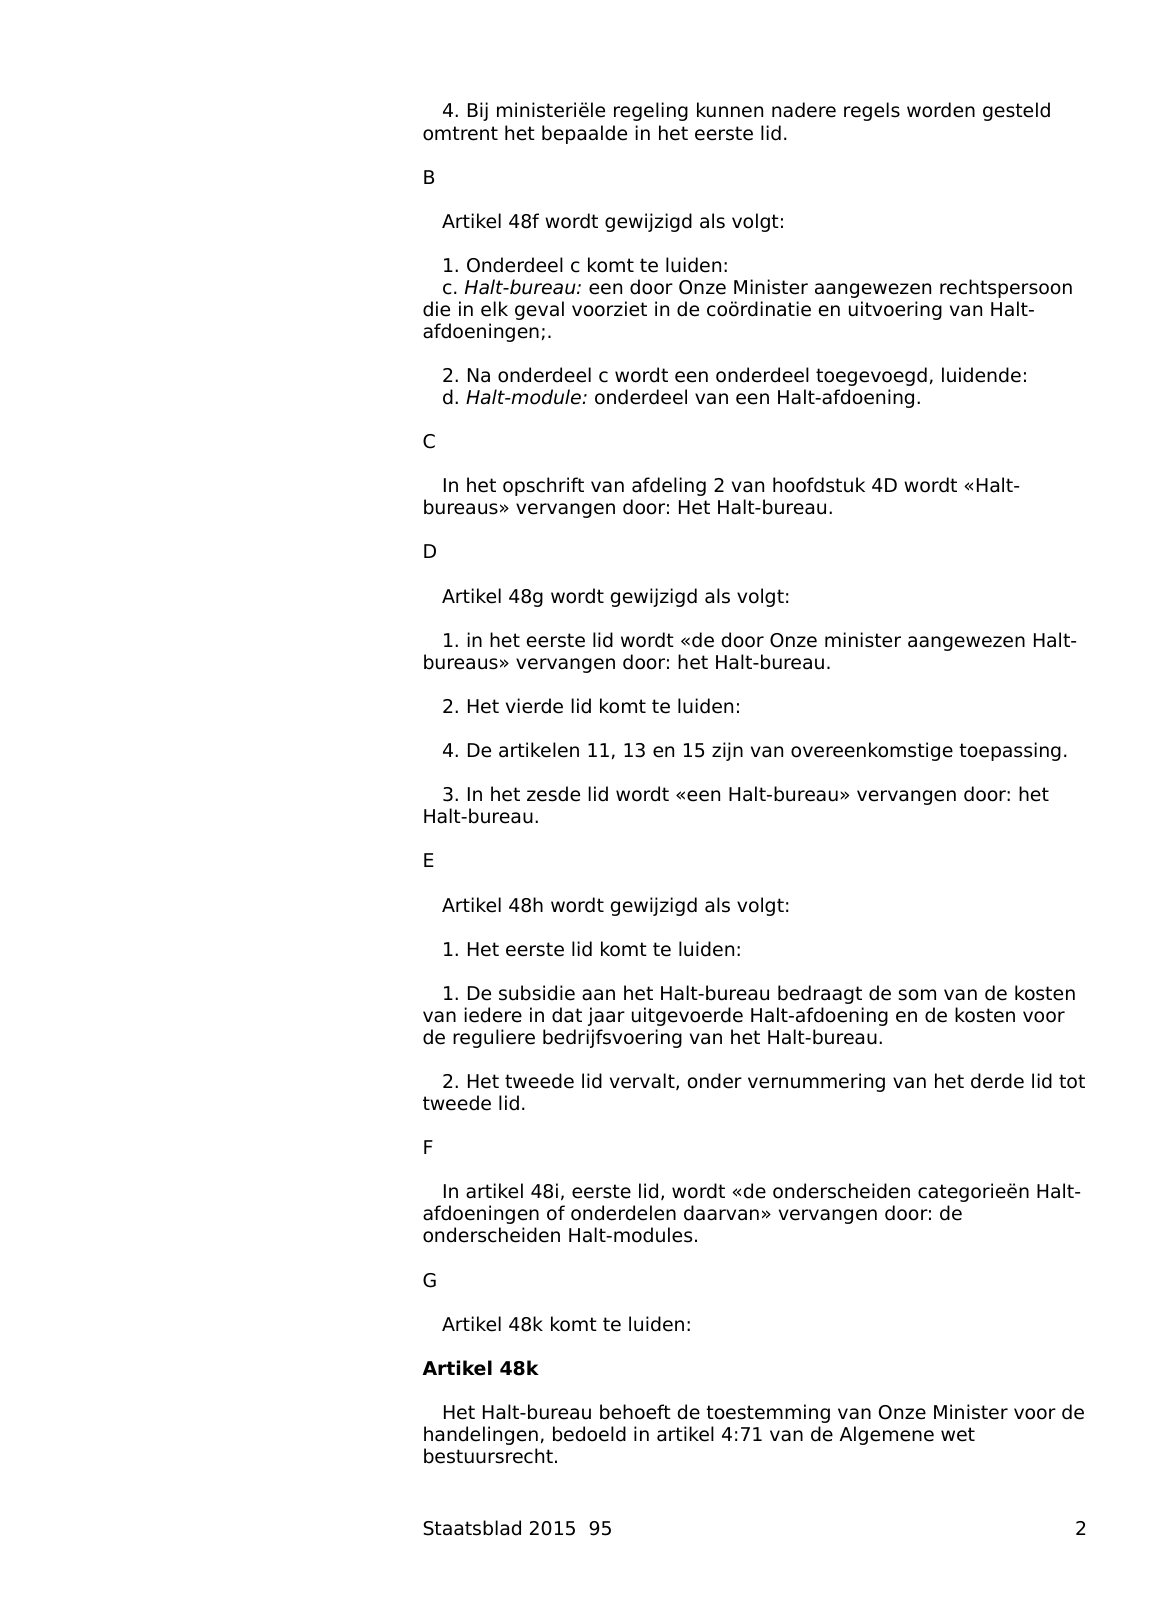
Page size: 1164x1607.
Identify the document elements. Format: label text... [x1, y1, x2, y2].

text 1. De subsidie aan het Halt-bureau bedraagt de som van de kosten van iedere in dat jaar uitgevoerde Halt-afdoening en de kosten voor de reguliere bedrijfsvoering van het Halt-bureau. [422, 983, 1087, 1049]
text 2. Het vierde lid komt te luiden: [422, 696, 1087, 718]
text C [422, 431, 1087, 453]
text G [422, 1269, 1087, 1291]
text F [422, 1137, 1087, 1159]
text 1. in het eerste lid wordt «de door Onze minister aangewezen Halt-bureaus» vervangen door: het Halt-bureau. [422, 630, 1087, 674]
text E [422, 850, 1087, 872]
text D [422, 541, 1087, 563]
text 1. Onderdeel c komt te luiden: [422, 255, 1087, 277]
text Artikel 48g wordt gewijzigd als volgt: [422, 586, 1087, 608]
text 1. Het eerste lid komt te luiden: [422, 939, 1087, 961]
text 4. De artikelen 11, 13 en 15 zijn van overeenkomstige toepassing. [422, 740, 1087, 762]
text 2. Na onderdeel c wordt een onderdeel toegevoegd, luidende: [422, 365, 1087, 387]
text 4. Bij ministeriële regeling kunnen nadere regels worden gesteld omtrent het bepaalde in het eerste lid. [422, 100, 1087, 144]
text 3. In het zesde lid wordt «een Halt-bureau» vervangen door: het Halt-bureau. [422, 784, 1087, 828]
text d. Halt-module: onderdeel van een Halt-afdoening. [422, 387, 1087, 409]
text Artikel 48h wordt gewijzigd als volgt: [422, 894, 1087, 917]
text c. Halt-bureau: een door Onze Minister aangewezen rechtspersoon die in elk geval voorziet in de coördinatie en uitvoering van Halt-afdoeningen;. [422, 277, 1087, 343]
text Het Halt-bureau behoeft de toestemming van Onze Minister voor de handelingen, bedoeld in artikel 4:71 van de Algemene wet bestuursrecht. [422, 1402, 1087, 1468]
text 2. Het tweede lid vervalt, onder vernummering van het derde lid tot tweede lid. [422, 1071, 1087, 1115]
text Artikel 48k komt te luiden: [422, 1314, 1087, 1336]
text Artikel 48f wordt gewijzigd als volgt: [422, 211, 1087, 233]
text In het opschrift van afdeling 2 van hoofdstuk 4D wordt «Halt-bureaus» vervangen door: Het Halt-bureau. [422, 475, 1087, 519]
text B [422, 167, 1087, 188]
subtitle Artikel 48k [422, 1358, 1087, 1380]
text In artikel 48i, eerste lid, wordt «de onderscheiden categorieën Halt-afdoeningen of onderdelen daarvan» vervangen door: de onderscheiden Halt-modules. [422, 1181, 1087, 1247]
